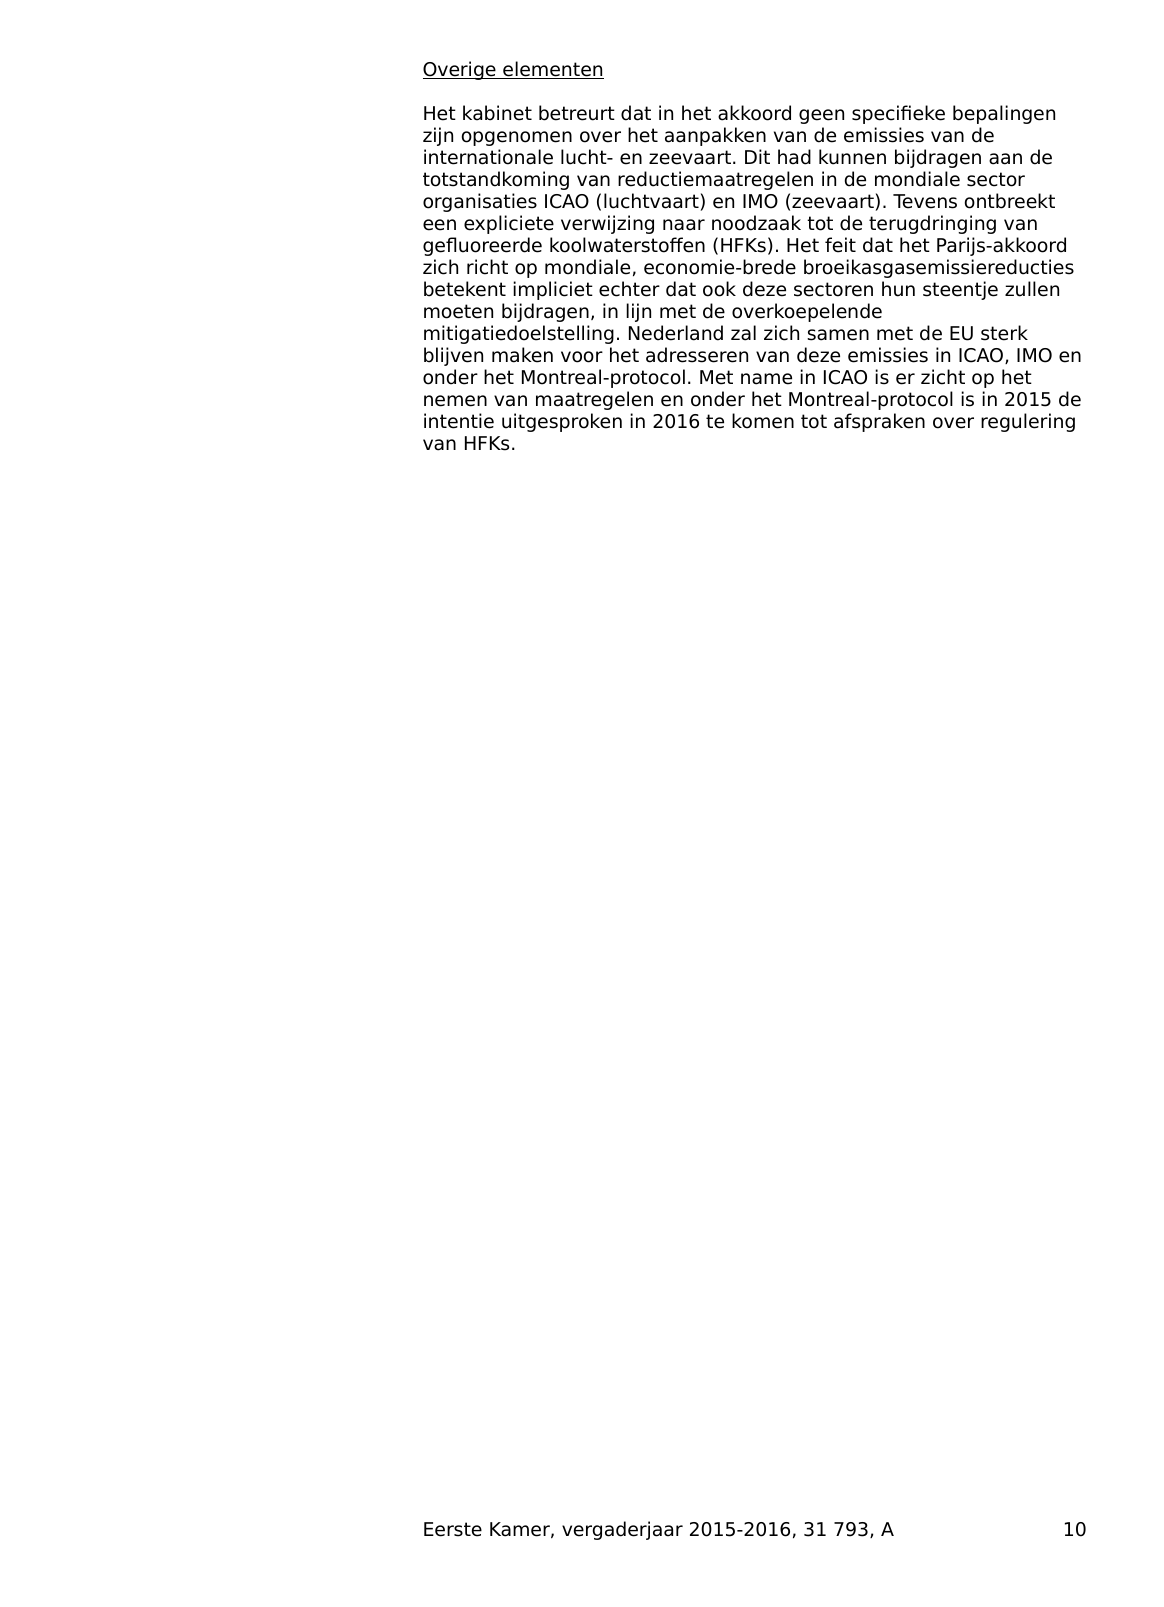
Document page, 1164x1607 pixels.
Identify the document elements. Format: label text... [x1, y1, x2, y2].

subtitle Overige elementen [422, 59, 1087, 81]
text Het kabinet betreurt dat in het akkoord geen specifieke bepalingen zijn opgenomen over het aanpakken van de emissies van de internationale lucht- en zeevaart. Dit had kunnen bijdragen aan de totstandkoming van reductiemaatregelen in de mondiale sector organisaties ICAO (luchtvaart) en IMO (zeevaart). Tevens ontbreekt een expliciete verwijzing naar noodzaak tot de terugdringing van gefluoreerde koolwaterstoffen (HFKs). Het feit dat het Parijs-akkoord zich richt op mondiale, economie-brede broeikasgasemissiereducties betekent impliciet echter dat ook deze sectoren hun steentje zullen moeten bijdragen, in lijn met de overkoepelende mitigatiedoelstelling. Nederland zal zich samen met de EU sterk blijven maken voor het adresseren van deze emissies in ICAO, IMO en onder het Montreal-protocol. Met name in ICAO is er zicht op het nemen van maatregelen en onder het Montreal-protocol is in 2015 de intentie uitgesproken in 2016 te komen tot afspraken over regulering van HFKs. [422, 103, 1087, 455]
